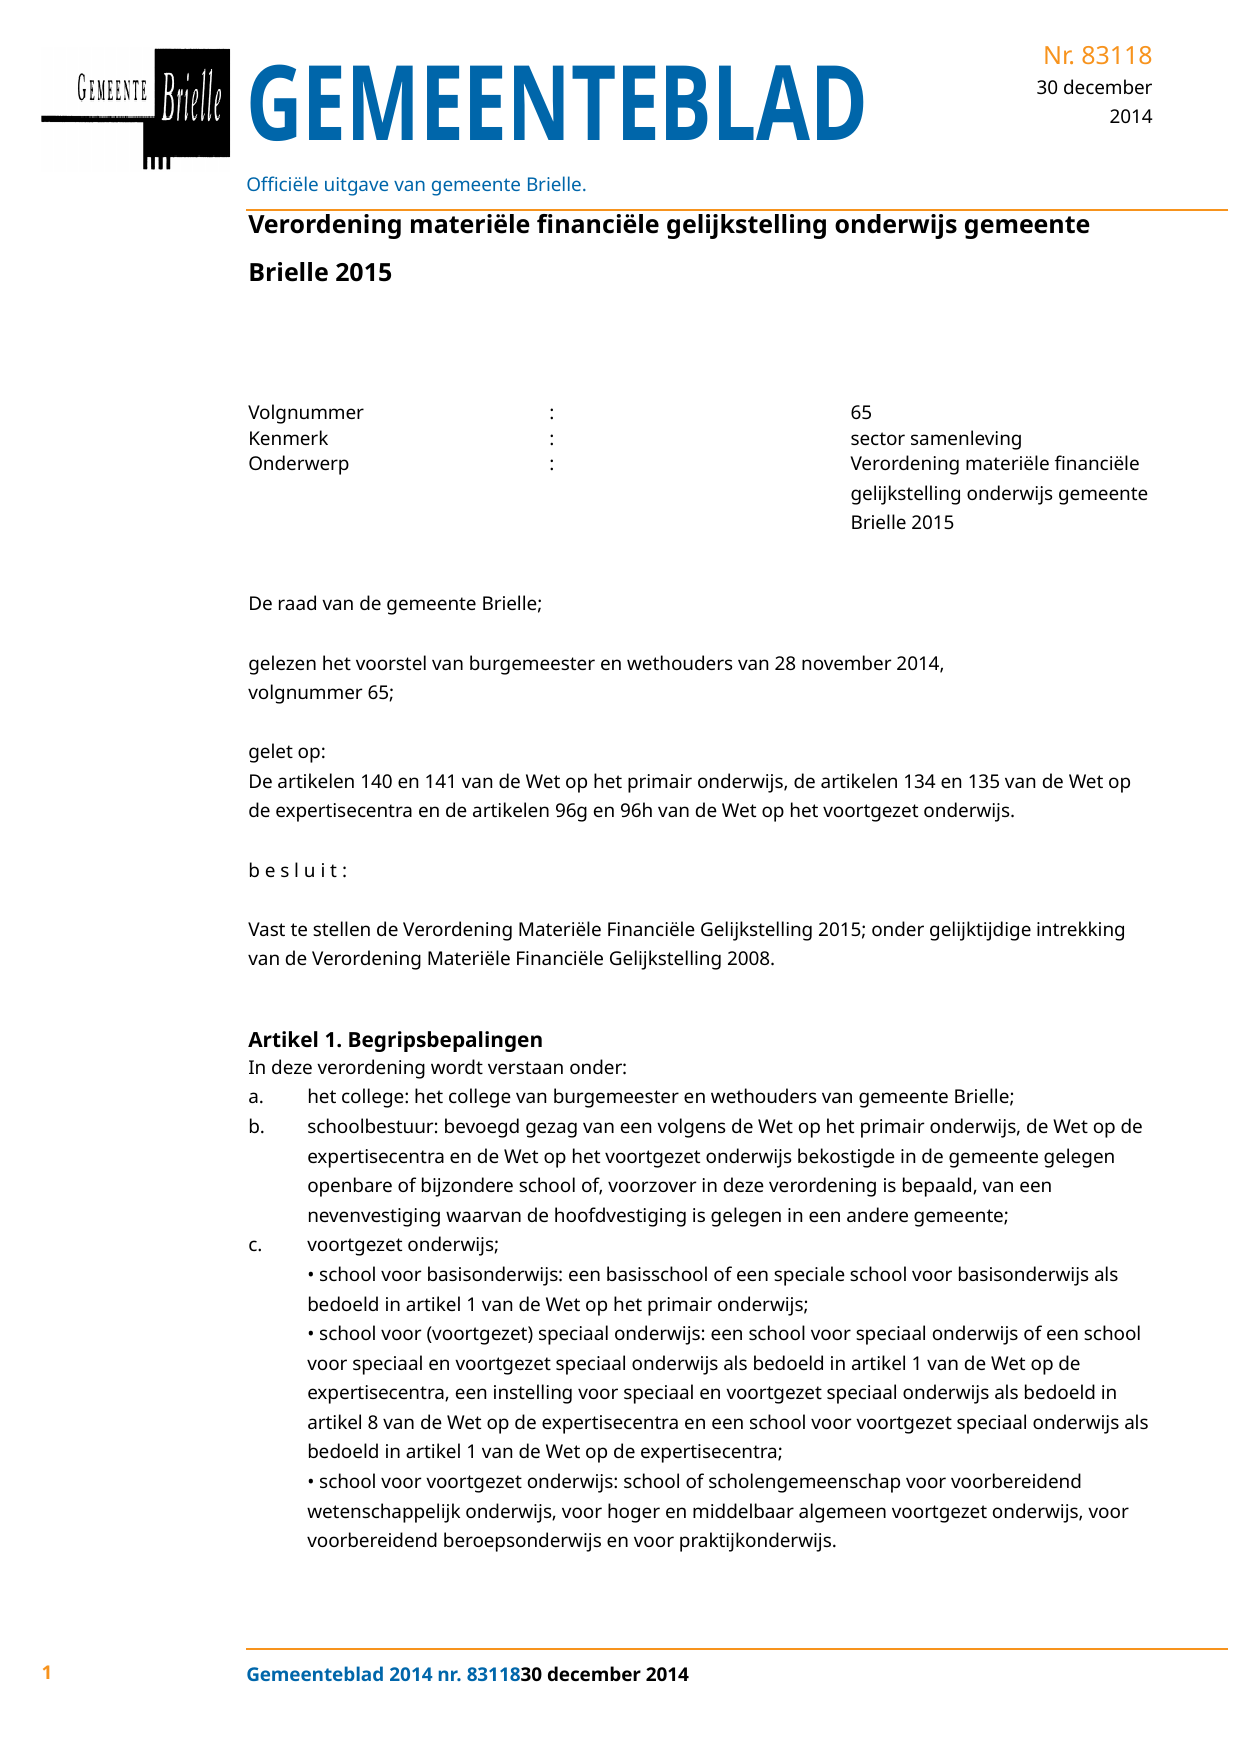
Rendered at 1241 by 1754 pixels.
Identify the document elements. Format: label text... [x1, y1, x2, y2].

list • school voor voortgezet onderwijs: school of scholengemeenschap voor voorbereidend wetenschappelijk onderwijs, voor hoger en middelbaar algemeen voortgezet onderwijs, voor voorbereidend beroepsonderwijs en voor praktijkonderwijs. [248, 1468, 1152, 1553]
text In deze verordening wordt verstaan onder: [248, 1054, 1152, 1080]
text volgnummer 65; [248, 679, 1152, 705]
table_cell : [549, 425, 850, 450]
text b e s l u i t : [248, 857, 1152, 883]
picture [41, 47, 231, 172]
text Vast te stellen de Verordening Materiële Financiële Gelijkstelling 2015; onder gelijktijdige intrekking van de Verordening Materiële Financiële Gelijkstelling 2008. [248, 916, 1152, 971]
text Verordening materiële financiële gelijkstelling onderwijs gemeente Brielle 2015 [248, 211, 1152, 288]
table_header : [549, 399, 850, 425]
list • school voor (voortgezet) speciaal onderwijs: een school voor speciaal onderwijs of een school voor speciaal en voortgezet speciaal onderwijs als bedoeld in artikel 1 van de Wet op de expertisecentra, een instelling voor speciaal en voortgezet speciaal onderwijs als bedoeld in artikel 8 van de Wet op de expertisecentra en een school voor voortgezet speciaal onderwijs als bedoeld in artikel 1 van de Wet op de expertisecentra; [248, 1320, 1152, 1464]
table_cell Kenmerk [248, 425, 549, 450]
text gelet op: [248, 738, 1152, 764]
text gelezen het voorstel van burgemeester en wethouders van 28 november 2014, [248, 650, 1152, 676]
table_cell Onderwerp [248, 450, 549, 535]
text De raad van de gemeente Brielle; [248, 591, 1152, 616]
table_cell : [549, 450, 850, 535]
list • school voor basisonderwijs: een basisschool of een speciale school voor basisonderwijs als bedoeld in artikel 1 van de Wet op het primair onderwijs; [248, 1261, 1152, 1316]
text De artikelen 140 en 141 van de Wet op het primair onderwijs, de artikelen 134 en 135 van de Wet op de expertisecentra en de artikelen 96g en 96h van de Wet op het voortgezet onderwijs. [248, 768, 1152, 823]
table_header 65 [850, 399, 1152, 425]
list voortgezet onderwijs; [248, 1232, 1152, 1257]
table_cell sector samenleving [850, 425, 1152, 450]
list het college: het college van burgemeester en wethouders van gemeente Brielle; [248, 1084, 1152, 1109]
list schoolbestuur: bevoegd gezag van een volgens de Wet op het primair onderwijs, de Wet op de expertisecentra en de Wet op het voortgezet onderwijs bekostigde in de gemeente gelegen openbare of bijzondere school of, voorzover in deze verordening is bepaald, van een nevenvestiging waarvan de hoofdvestiging is gelegen in een andere gemeente; [248, 1113, 1152, 1228]
text Artikel 1. Begripsbepalingen [248, 1026, 1152, 1054]
table_cell Verordening materiële financiële gelijkstelling onderwijs gemeente Brielle 2015 [850, 450, 1152, 535]
table_header Volgnummer [248, 399, 549, 425]
